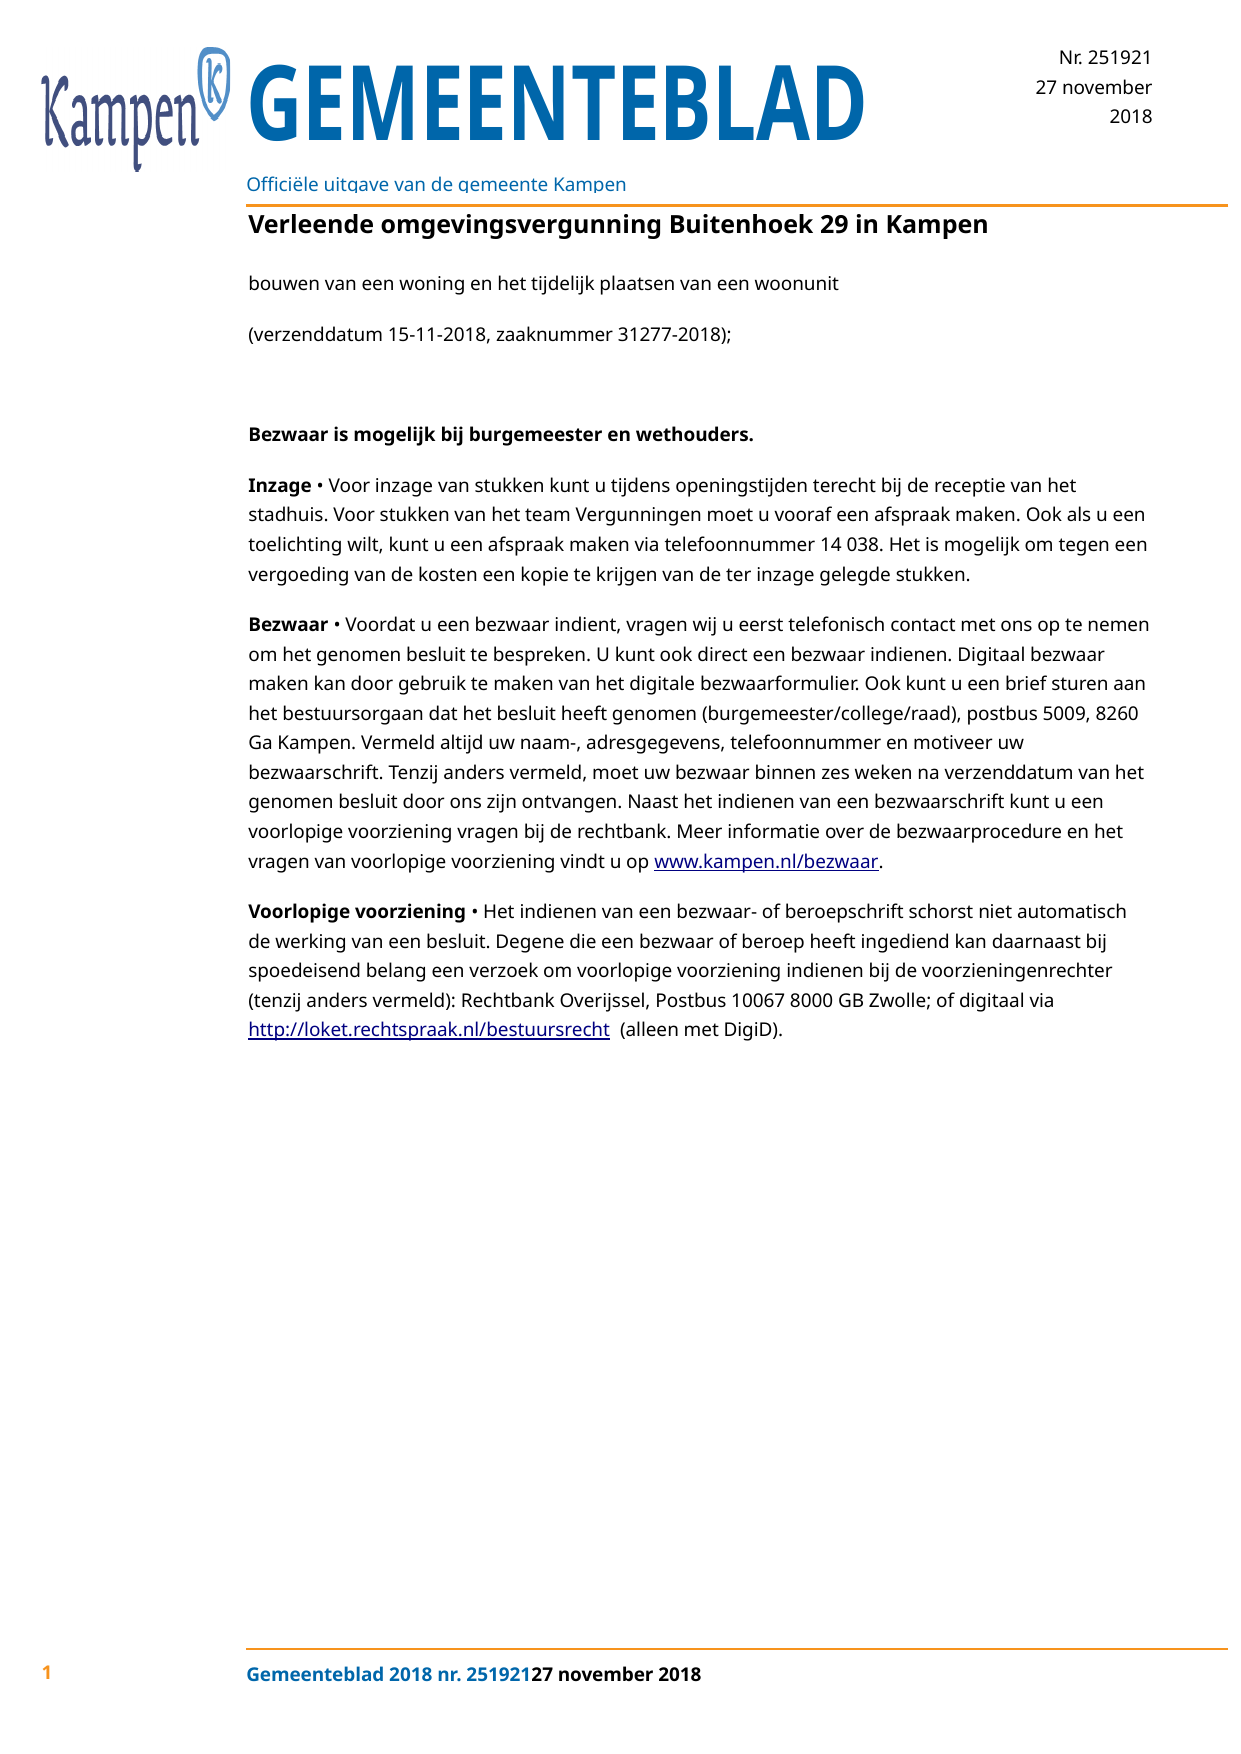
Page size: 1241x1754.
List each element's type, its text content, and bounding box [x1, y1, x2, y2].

text Verleende omgevingsvergunning Buitenhoek 29 in Kampen [248, 207, 1152, 241]
text Bezwaar is mogelijk bij burgemeester en wethouders. [248, 422, 1152, 447]
text Bezwaar • Voordat u een bezwaar indient, vragen wij u eerst telefonisch contact met ons op te nemen om het genomen besluit te bespreken. U kunt ook direct een bezwaar indienen. Digitaal bezwaar maken kan door gebruik te maken van het digitale bezwaarformulier. Ook kunt u een brief sturen aan het bestuursorgaan dat het besluit heeft genomen (burgemeester/college/raad), postbus 5009, 8260 Ga Kampen. Vermeld altijd uw naam-, adresgegevens, telefoonnummer en motiveer uw bezwaarschrift. Tenzij anders vermeld, moet uw bezwaar binnen zes weken na verzenddatum van het genomen besluit door ons zijn ontvangen. Naast het indienen van een bezwaarschrift kunt u een voorlopige voorziening vragen bij de rechtbank. Meer informatie over de bezwaarprocedure en het vragen van voorlopige voorziening vindt u op www.kampen.nl/bezwaar. [248, 611, 1152, 873]
text (verzenddatum 15-11-2018, zaaknummer 31277-2018); [248, 321, 1152, 346]
picture [41, 47, 231, 172]
text bouwen van een woning en het tijdelijk plaatsen van een woonunit [248, 270, 1152, 296]
text Inzage • Voor inzage van stukken kunt u tijdens openingstijden terecht bij de receptie van het stadhuis. Voor stukken van het team Vergunningen moet u vooraf een afspraak maken. Ook als u een toelichting wilt, kunt u een afspraak maken via telefoonnummer 14 038. Het is mogelijk om tegen een vergoeding van de kosten een kopie te krijgen van de ter inzage gelegde stukken. [248, 472, 1152, 586]
text Voorlopige voorziening • Het indienen van een bezwaar- of beroepschrift schorst niet automatisch de werking van een besluit. Degene die een bezwaar of beroep heeft ingediend kan daarnaast bij spoedeisend belang een verzoek om voorlopige voorziening indienen bij de voorzieningenrechter (tenzij anders vermeld): Rechtbank Overijssel, Postbus 10067 8000 GB Zwolle; of digitaal via http://loket.rechtspraak.nl/bestuursrecht (alleen met DigiD). [248, 898, 1152, 1042]
